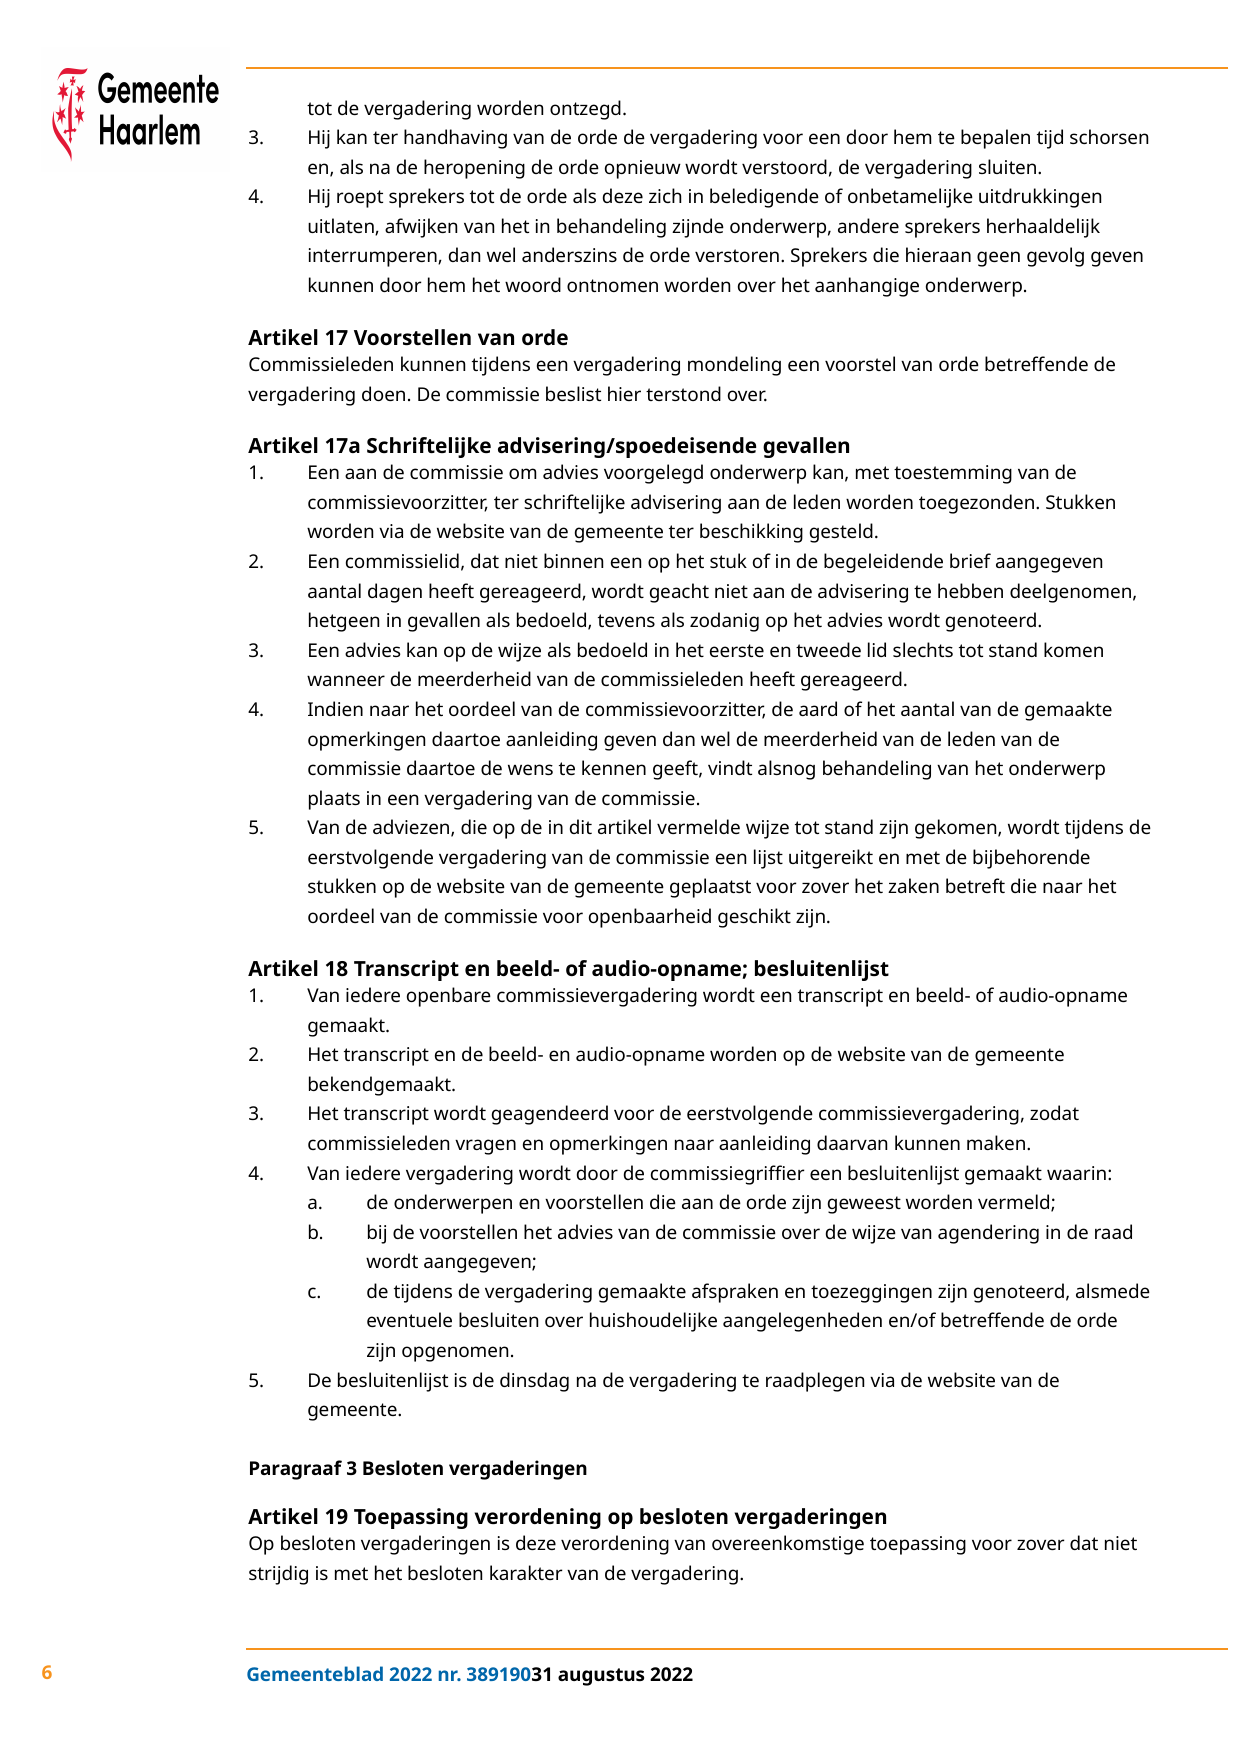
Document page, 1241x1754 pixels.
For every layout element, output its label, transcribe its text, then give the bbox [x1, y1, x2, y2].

list Van de adviezen, die op de in dit artikel vermelde wijze tot stand zijn gekomen, wordt tijdens de eerstvolgende vergadering van de commissie een lijst uitgereikt en met de bijbehorende stukken op de website van de gemeente geplaatst voor zover het zaken betreft die naar het oordeel van de commissie voor openbaarheid geschikt zijn. [248, 814, 1152, 929]
list Een aan de commissie om advies voorgelegd onderwerp kan, met toestemming van de commissievoorzitter, ter schriftelijke advisering aan de leden worden toegezonden. Stukken worden via de website van de gemeente ter beschikking gesteld. [248, 459, 1152, 544]
list Van iedere openbare commissievergadering wordt een transcript en beeld- of audio-opname gemaakt. [248, 982, 1152, 1037]
list Het transcript en de beeld- en audio-opname worden op de website van de gemeente bekendgemaakt. [248, 1041, 1152, 1097]
list Een advies kan op de wijze als bedoeld in het eerste en tweede lid slechts tot stand komen wanneer de meerderheid van de commissieleden heeft gereageerd. [248, 637, 1152, 692]
text Paragraaf 3 Besloten vergaderingen [248, 1456, 1152, 1481]
text Artikel 17 Voorstellen van orde [248, 323, 1152, 351]
list Een commissielid, dat niet binnen een op het stuk of in de begeleidende brief aangegeven aantal dagen heeft gereageerd, wordt geacht niet aan de advisering te hebben deelgenomen, hetgeen in gevallen als bedoeld, tevens als zodanig op het advies wordt genoteerd. [248, 548, 1152, 633]
picture [41, 47, 231, 172]
list Hij kan ter handhaving van de orde de vergadering voor een door hem te bepalen tijd schorsen en, als na de heropening de orde opnieuw wordt verstoord, de vergadering sluiten. [248, 124, 1152, 180]
list de tijdens de vergadering gemaakte afspraken en toezeggingen zijn genoteerd, alsmede eventuele besluiten over huishoudelijke aangelegenheden en/of betreffende de orde zijn opgenomen. [307, 1278, 1152, 1363]
list Van iedere vergadering wordt door de commissiegriffier een besluitenlijst gemaakt waarin: [248, 1160, 1152, 1185]
text Commissieleden kunnen tijdens een vergadering mondeling een voorstel van orde betreffende de vergadering doen. De commissie beslist hier terstond over. [248, 351, 1152, 406]
list Indien naar het oordeel van de commissievoorzitter, de aard of het aantal van de gemaakte opmerkingen daartoe aanleiding geven dan wel de meerderheid van de leden van de commissie daartoe de wens te kennen geeft, vindt alsnog behandeling van het onderwerp plaats in een vergadering van de commissie. [248, 696, 1152, 811]
list de onderwerpen en voorstellen die aan de orde zijn geweest worden vermeld; [307, 1189, 1152, 1215]
text Artikel 17a Schriftelijke advisering/spoedeisende gevallen [248, 431, 1152, 459]
list De besluitenlijst is de dinsdag na de vergadering te raadplegen via de website van de gemeente. [248, 1367, 1152, 1422]
text Op besloten vergaderingen is deze verordening van overeenkomstige toepassing voor zover dat niet strijdig is met het besloten karakter van de vergadering. [248, 1531, 1152, 1586]
list bij de voorstellen het advies van de commissie over de wijze van agendering in de raad wordt aangegeven; [307, 1219, 1152, 1274]
list Hij roept sprekers tot de orde als deze zich in beledigende of onbetamelijke uitdrukkingen uitlaten, afwijken van het in behandeling zijnde onderwerp, andere sprekers herhaaldelijk interrumperen, dan wel anderszins de orde verstoren. Sprekers die hieraan geen gevolg geven kunnen door hem het woord ontnomen worden over het aanhangige onderwerp. [248, 183, 1152, 298]
list tot de vergadering worden ontzegd. [248, 95, 1152, 121]
text Artikel 19 Toepassing verordening op besloten vergaderingen [248, 1502, 1152, 1531]
text Artikel 18 Transcript en beeld- of audio-opname; besluitenlijst [248, 954, 1152, 982]
list Het transcript wordt geagendeerd voor de eerstvolgende commissievergadering, zodat commissieleden vragen en opmerkingen naar aanleiding daarvan kunnen maken. [248, 1101, 1152, 1156]
